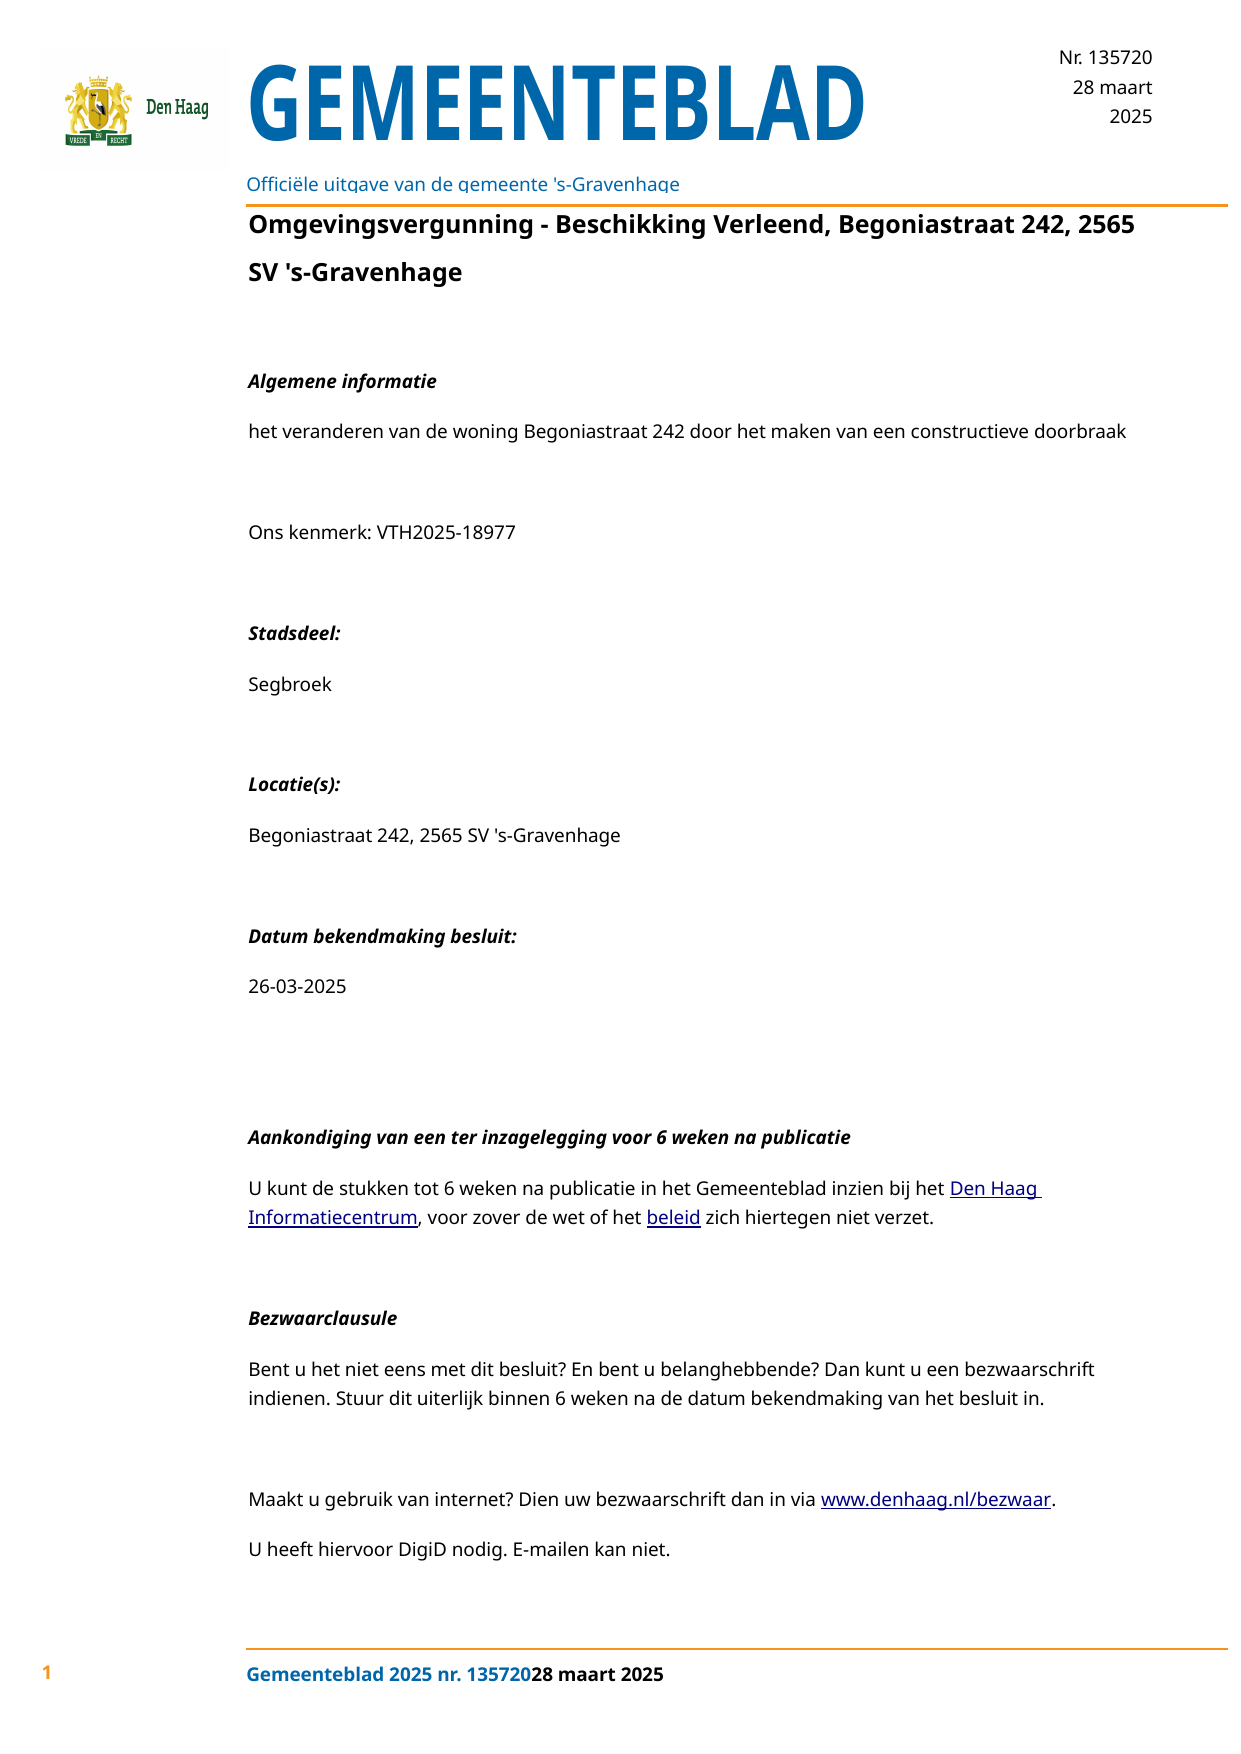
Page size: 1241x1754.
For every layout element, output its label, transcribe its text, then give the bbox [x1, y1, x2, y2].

text 26-03-2025 [248, 973, 1152, 999]
picture [41, 47, 231, 172]
text Datum bekendmaking besluit: [248, 923, 1152, 949]
text Segbroek [248, 671, 1152, 697]
text het veranderen van de woning Begoniastraat 242 door het maken van een constructieve doorbraak [248, 419, 1152, 444]
text U heeft hiervoor DigiD nodig. E-mailen kan niet. [248, 1537, 1152, 1562]
text Maakt u gebruik van internet? Dien uw bezwaarschrift dan in via www.denhaag.nl/bezwaar. [248, 1486, 1152, 1512]
text Stadsdeel: [248, 620, 1152, 646]
text Begoniastraat 242, 2565 SV 's-Gravenhage [248, 822, 1152, 848]
text Omgevingsvergunning - Beschikking Verleend, Begoniastraat 242, 2565 SV 's-Gravenhage [248, 207, 1152, 288]
text Bezwaarclausule [248, 1305, 1152, 1331]
text Algemene informatie [248, 368, 1152, 394]
text U kunt de stukken tot 6 weken na publicatie in het Gemeenteblad inzien bij het Den Haag Informatiecentrum, voor zover de wet of het beleid zich hiertegen niet verzet. [248, 1175, 1152, 1230]
text Aankondiging van een ter inzagelegging voor 6 weken na publicatie [248, 1124, 1152, 1150]
text Bent u het niet eens met dit besluit? En bent u belanghebbende? Dan kunt u een bezwaarschrift indienen. Stuur dit uiterlijk binnen 6 weken na de datum bekendmaking van het besluit in. [248, 1356, 1152, 1411]
text Ons kenmerk: VTH2025-18977 [248, 519, 1152, 545]
text Locatie(s): [248, 772, 1152, 797]
